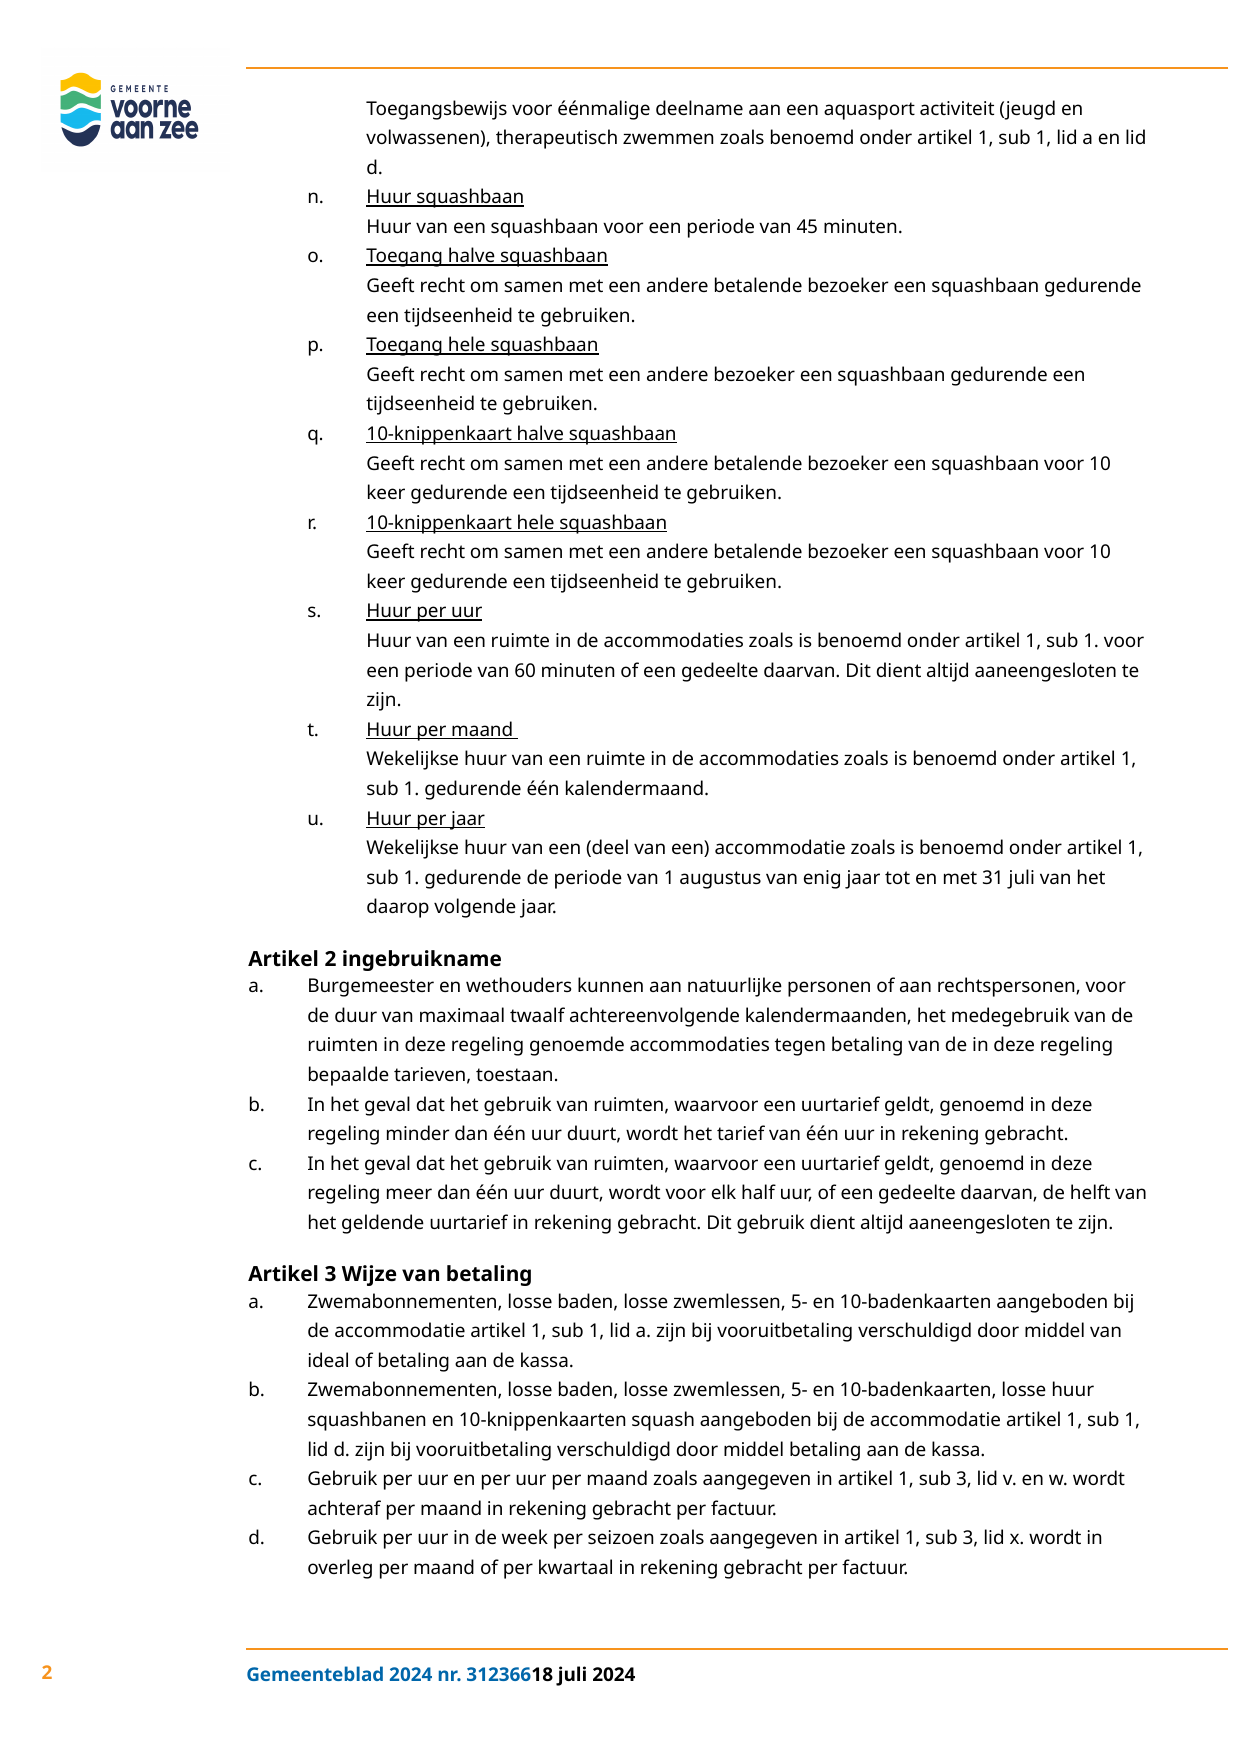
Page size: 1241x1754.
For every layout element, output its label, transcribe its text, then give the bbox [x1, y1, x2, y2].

list Burgemeester en wethouders kunnen aan natuurlijke personen of aan rechtspersonen, voor de duur van maximaal twaalf achtereenvolgende kalendermaanden, het medegebruik van de ruimten in deze regeling genoemde accommodaties tegen betaling van de in deze regeling bepaalde tarieven, toestaan. [248, 972, 1152, 1087]
list 10-knippenkaart hele squashbaan [307, 509, 1152, 535]
list 10-knippenkaart halve squashbaan [307, 420, 1152, 446]
list Huur squashbaan [307, 183, 1152, 209]
list Toegang halve squashbaan [307, 243, 1152, 268]
list Gebruik per uur en per uur per maand zoals aangegeven in artikel 1, sub 3, lid v. en w. wordt achteraf per maand in rekening gebracht per factuur. [248, 1465, 1152, 1521]
list In het geval dat het gebruik van ruimten, waarvoor een uurtarief geldt, genoemd in deze regeling meer dan één uur duurt, wordt voor elk half uur, of een gedeelte daarvan, de helft van het geldende uurtarief in rekening gebracht. Dit gebruik dient altijd aaneengesloten te zijn. [248, 1150, 1152, 1235]
list Huur van een squashbaan voor een periode van 45 minuten. [307, 213, 1152, 239]
text Artikel 3 Wijze van betaling [248, 1259, 1152, 1288]
list Huur per maand [307, 716, 1152, 742]
list Geeft recht om samen met een andere betalende bezoeker een squashbaan voor 10 keer gedurende een tijdseenheid te gebruiken. [307, 450, 1152, 505]
list Toegangsbewijs voor éénmalige deelname aan een aquasport activiteit (jeugd en volwassenen), therapeutisch zwemmen zoals benoemd onder artikel 1, sub 1, lid a en lid d. [307, 95, 1152, 180]
list Geeft recht om samen met een andere betalende bezoeker een squashbaan voor 10 keer gedurende een tijdseenheid te gebruiken. [307, 538, 1152, 594]
list Zwemabonnementen, losse baden, losse zwemlessen, 5- en 10-badenkaarten aangeboden bij de accommodatie artikel 1, sub 1, lid a. zijn bij vooruitbetaling verschuldigd door middel van ideal of betaling aan de kassa. [248, 1288, 1152, 1373]
list Huur per jaar [307, 805, 1152, 831]
list Huur per uur [307, 598, 1152, 623]
list Geeft recht om samen met een andere betalende bezoeker een squashbaan gedurende een tijdseenheid te gebruiken. [307, 272, 1152, 328]
list Toegang hele squashbaan [307, 331, 1152, 357]
picture [41, 47, 231, 172]
list Zwemabonnementen, losse baden, losse zwemlessen, 5- en 10-badenkaarten, losse huur squashbanen en 10-knippenkaarten squash aangeboden bij de accommodatie artikel 1, sub 1, lid d. zijn bij vooruitbetaling verschuldigd door middel betaling aan de kassa. [248, 1377, 1152, 1462]
list Geeft recht om samen met een andere bezoeker een squashbaan gedurende een tijdseenheid te gebruiken. [307, 361, 1152, 416]
text Artikel 2 ingebruikname [248, 944, 1152, 972]
list Huur van een ruimte in de accommodaties zoals is benoemd onder artikel 1, sub 1. voor een periode van 60 minuten of een gedeelte daarvan. Dit dient altijd aaneengesloten te zijn. [307, 627, 1152, 712]
list Wekelijkse huur van een (deel van een) accommodatie zoals is benoemd onder artikel 1, sub 1. gedurende de periode van 1 augustus van enig jaar tot en met 31 juli van het daarop volgende jaar. [307, 834, 1152, 919]
list Wekelijkse huur van een ruimte in de accommodaties zoals is benoemd onder artikel 1, sub 1. gedurende één kalendermaand. [307, 746, 1152, 801]
list Gebruik per uur in de week per seizoen zoals aangegeven in artikel 1, sub 3, lid x. wordt in overleg per maand of per kwartaal in rekening gebracht per factuur. [248, 1524, 1152, 1580]
list In het geval dat het gebruik van ruimten, waarvoor een uurtarief geldt, genoemd in deze regeling minder dan één uur duurt, wordt het tarief van één uur in rekening gebracht. [248, 1091, 1152, 1146]
